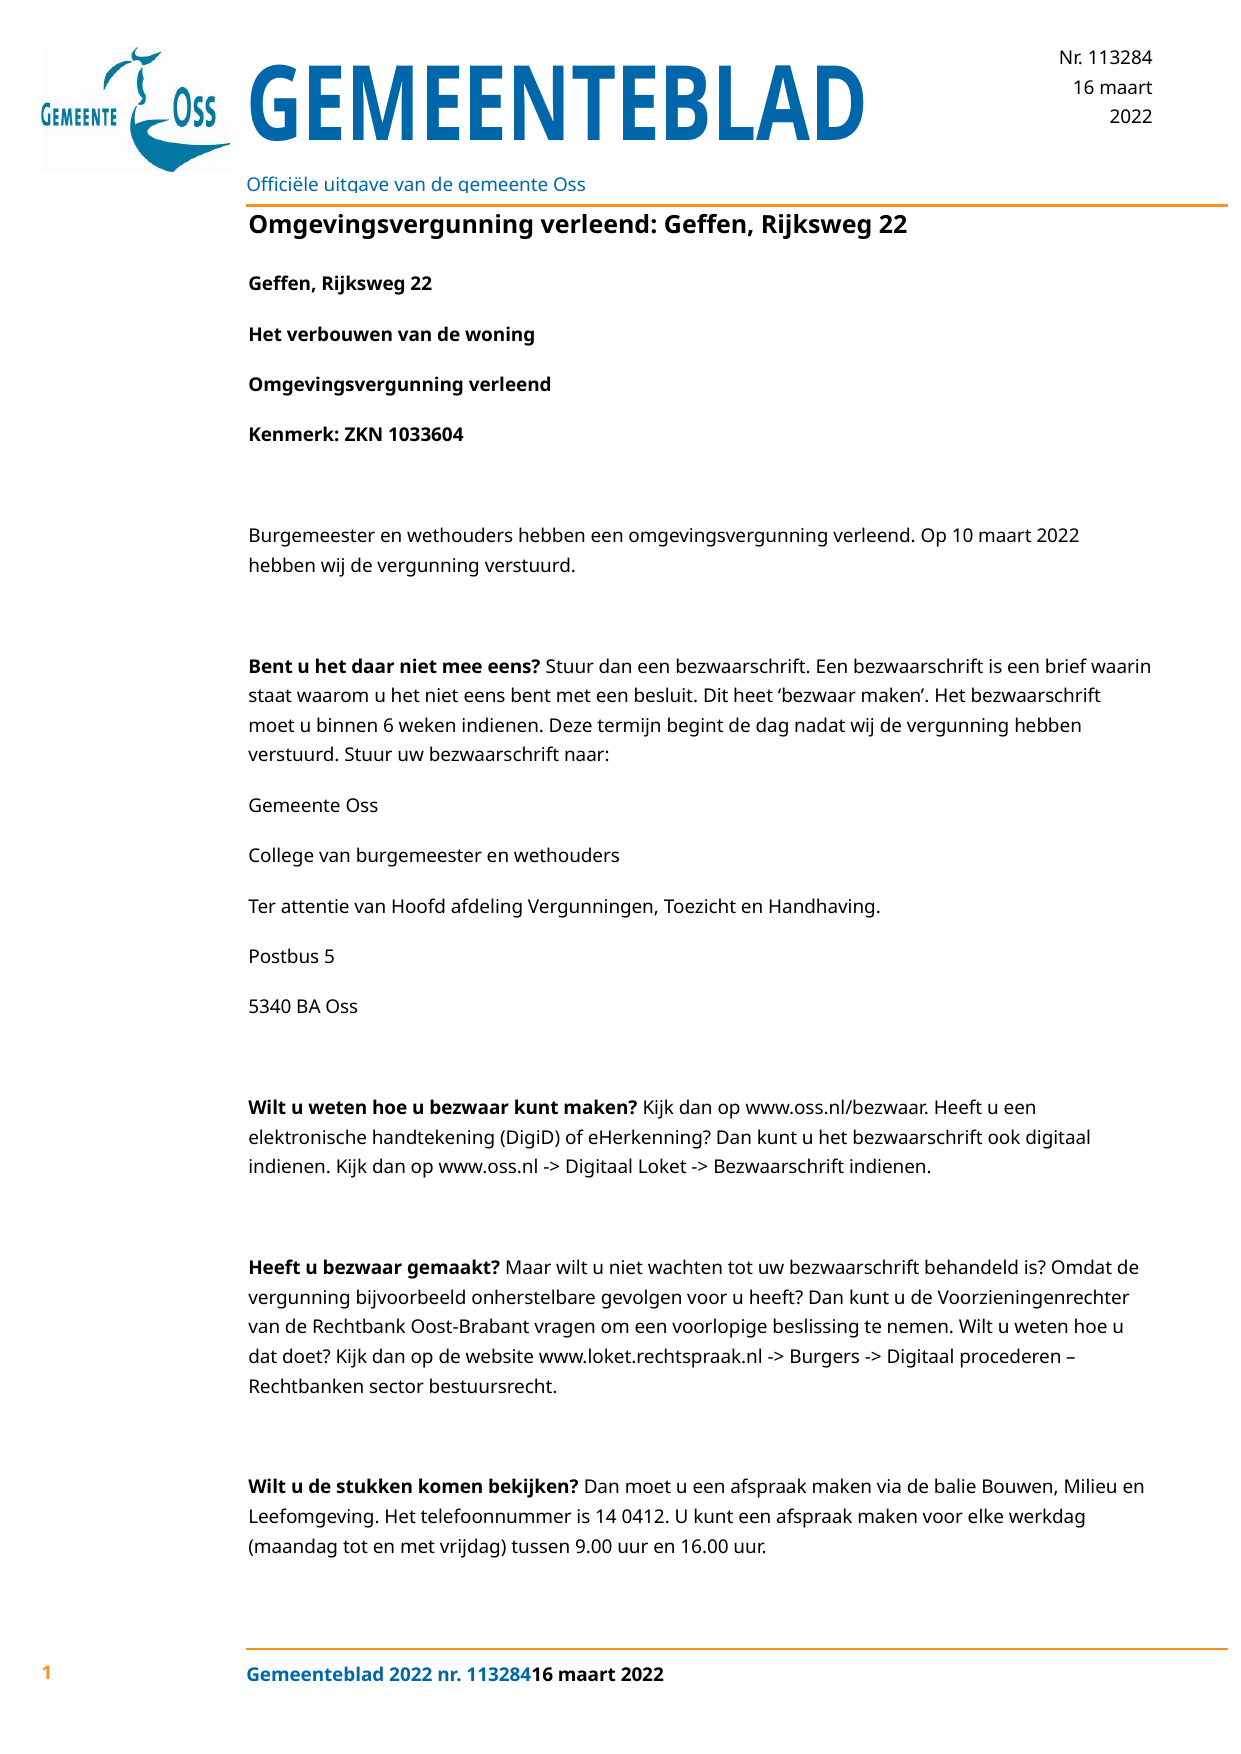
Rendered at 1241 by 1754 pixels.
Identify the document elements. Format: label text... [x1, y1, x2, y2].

text Kenmerk: ZKN 1033604 [248, 422, 1152, 447]
text Heeft u bezwaar gemaakt? Maar wilt u niet wachten tot uw bezwaarschrift behandeld is? Omdat de vergunning bijvoorbeeld onherstelbare gevolgen voor u heeft? Dan kunt u de Voorzieningenrechter van de Rechtbank Oost-Brabant vragen om een voorlopige beslissing te nemen. Wilt u weten hoe u dat doet? Kijk dan op de website www.loket.rechtspraak.nl -> Burgers -> Digitaal procederen – Rechtbanken sector bestuursrecht. [248, 1254, 1152, 1398]
text Wilt u weten hoe u bezwaar kunt maken? Kijk dan op www.oss.nl/bezwaar. Heeft u een elektronische handtekening (DigiD) of eHerkenning? Dan kunt u het bezwaarschrift ook digitaal indienen. Kijk dan op www.oss.nl -> Digitaal Loket -> Bezwaarschrift indienen. [248, 1094, 1152, 1179]
text Bent u het daar niet mee eens? Stuur dan een bezwaarschrift. Een bezwaarschrift is een brief waarin staat waarom u het niet eens bent met een besluit. Dit heet ‘bezwaar maken’. Het bezwaarschrift moet u binnen 6 weken indienen. Deze termijn begint de dag nadat wij de vergunning hebben verstuurd. Stuur uw bezwaarschrift naar: [248, 653, 1152, 767]
text Omgevingsvergunning verleend: Geffen, Rijksweg 22 [248, 207, 1152, 241]
text 5340 BA Oss [248, 994, 1152, 1019]
text Postbus 5 [248, 943, 1152, 969]
text Wilt u de stukken komen bekijken? Dan moet u een afspraak maken via de balie Bouwen, Milieu en Leefomgeving. Het telefoonnummer is 14 0412. U kunt een afspraak maken voor elke werkdag (maandag tot en met vrijdag) tussen 9.00 uur en 16.00 uur. [248, 1474, 1152, 1558]
picture [41, 47, 231, 172]
text Omgevingsvergunning verleend [248, 371, 1152, 397]
text Het verbouwen van de woning [248, 321, 1152, 346]
text Burgemeester en wethouders hebben een omgevingsvergunning verleend. Op 10 maart 2022 hebben wij de vergunning verstuurd. [248, 522, 1152, 578]
text Ter attentie van Hoofd afdeling Vergunningen, Toezicht en Handhaving. [248, 893, 1152, 918]
text College van burgemeester en wethouders [248, 842, 1152, 868]
text Geffen, Rijksweg 22 [248, 270, 1152, 296]
text Gemeente Oss [248, 792, 1152, 818]
